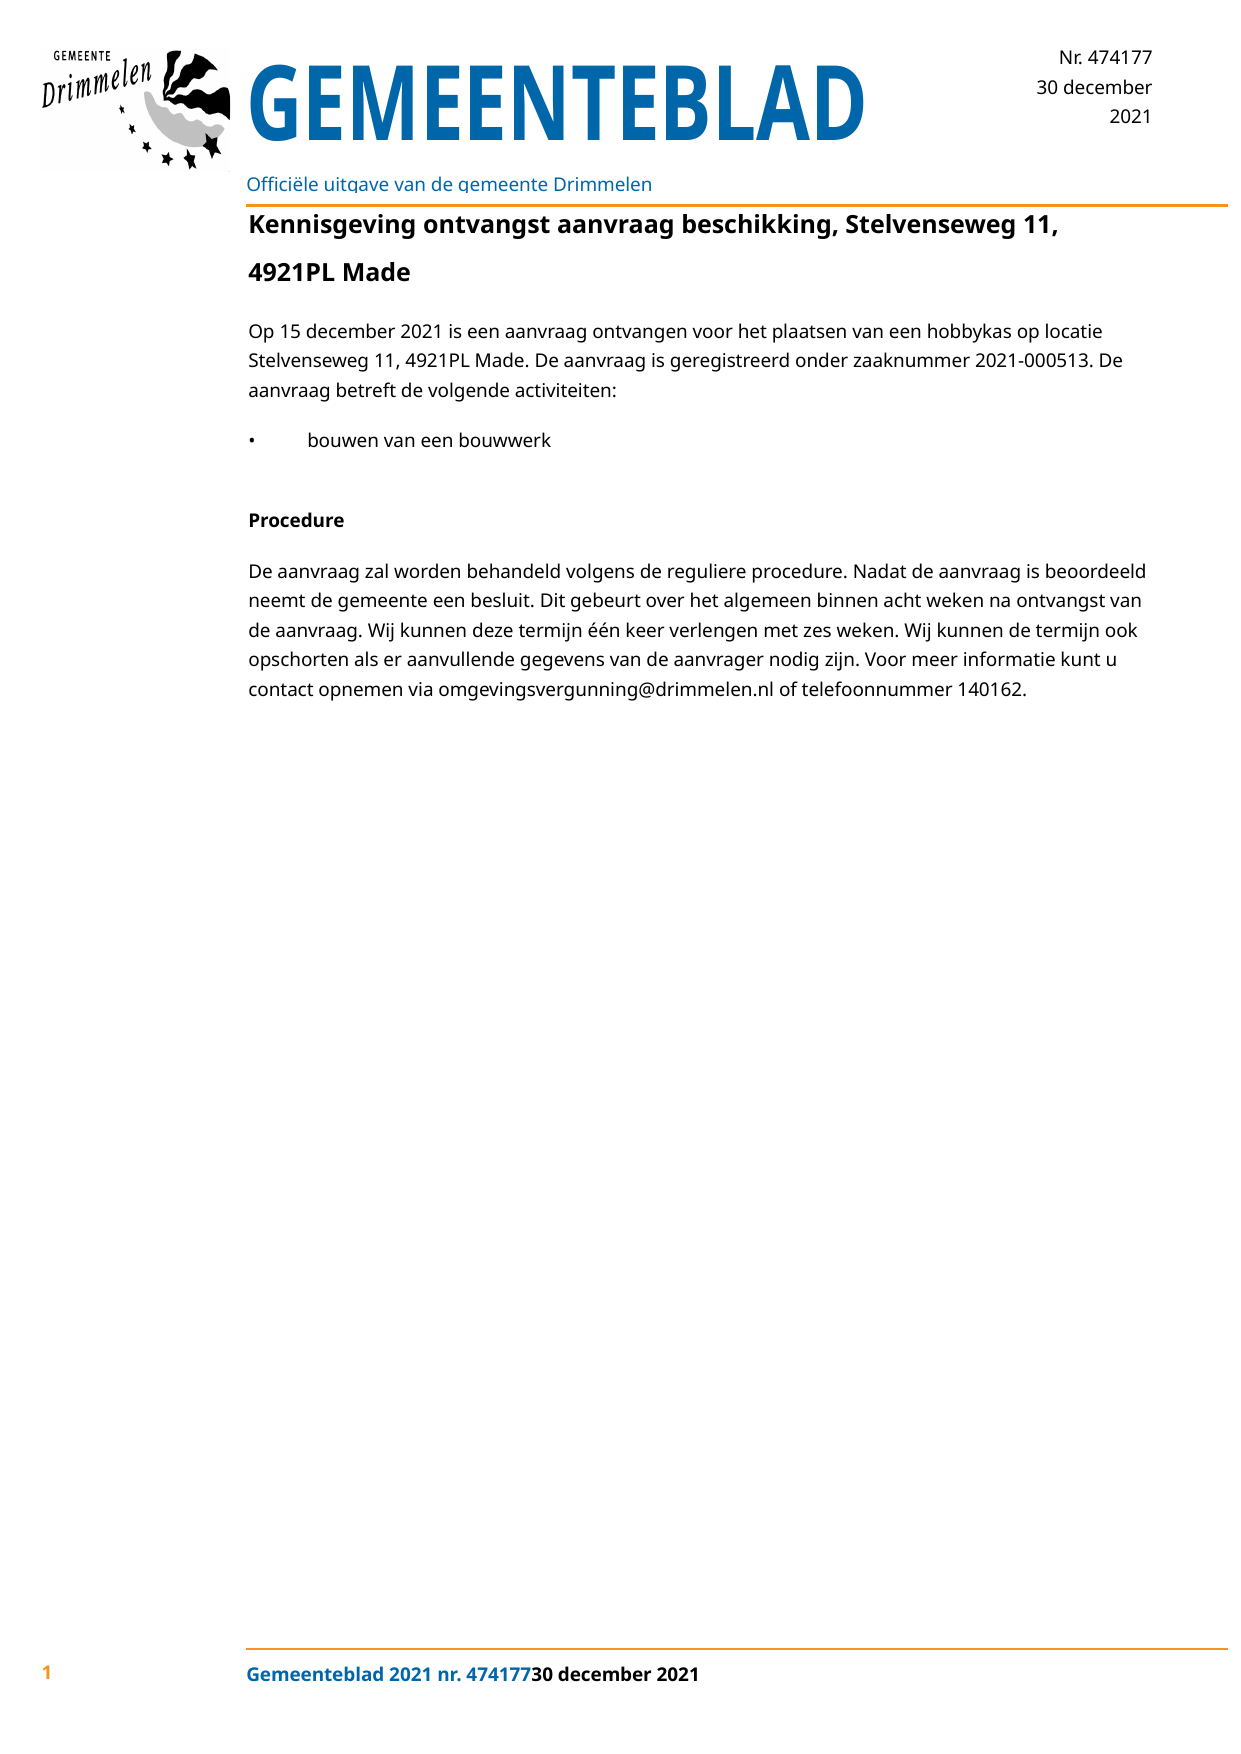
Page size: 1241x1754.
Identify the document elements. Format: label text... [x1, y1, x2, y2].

picture [41, 47, 231, 172]
text Op 15 december 2021 is een aanvraag ontvangen voor het plaatsen van een hobbykas op locatie Stelvenseweg 11, 4921PL Made. De aanvraag is geregistreerd onder zaaknummer 2021-000513. De aanvraag betreft de volgende activiteiten: [248, 318, 1152, 403]
text Procedure [248, 507, 1152, 533]
text De aanvraag zal worden behandeld volgens de reguliere procedure. Nadat de aanvraag is beoordeeld neemt de gemeente een besluit. Dit gebeurt over het algemeen binnen acht weken na ontvangst van de aanvraag. Wij kunnen deze termijn één keer verlengen met zes weken. Wij kunnen de termijn ook opschorten als er aanvullende gegevens van de aanvrager nodig zijn. Voor meer informatie kunt u contact opnemen via omgevingsvergunning@drimmelen.nl of telefoonnummer 140162. [248, 558, 1152, 702]
list bouwen van een bouwwerk [248, 427, 1152, 453]
text Kennisgeving ontvangst aanvraag beschikking, Stelvenseweg 11, 4921PL Made [248, 207, 1152, 288]
